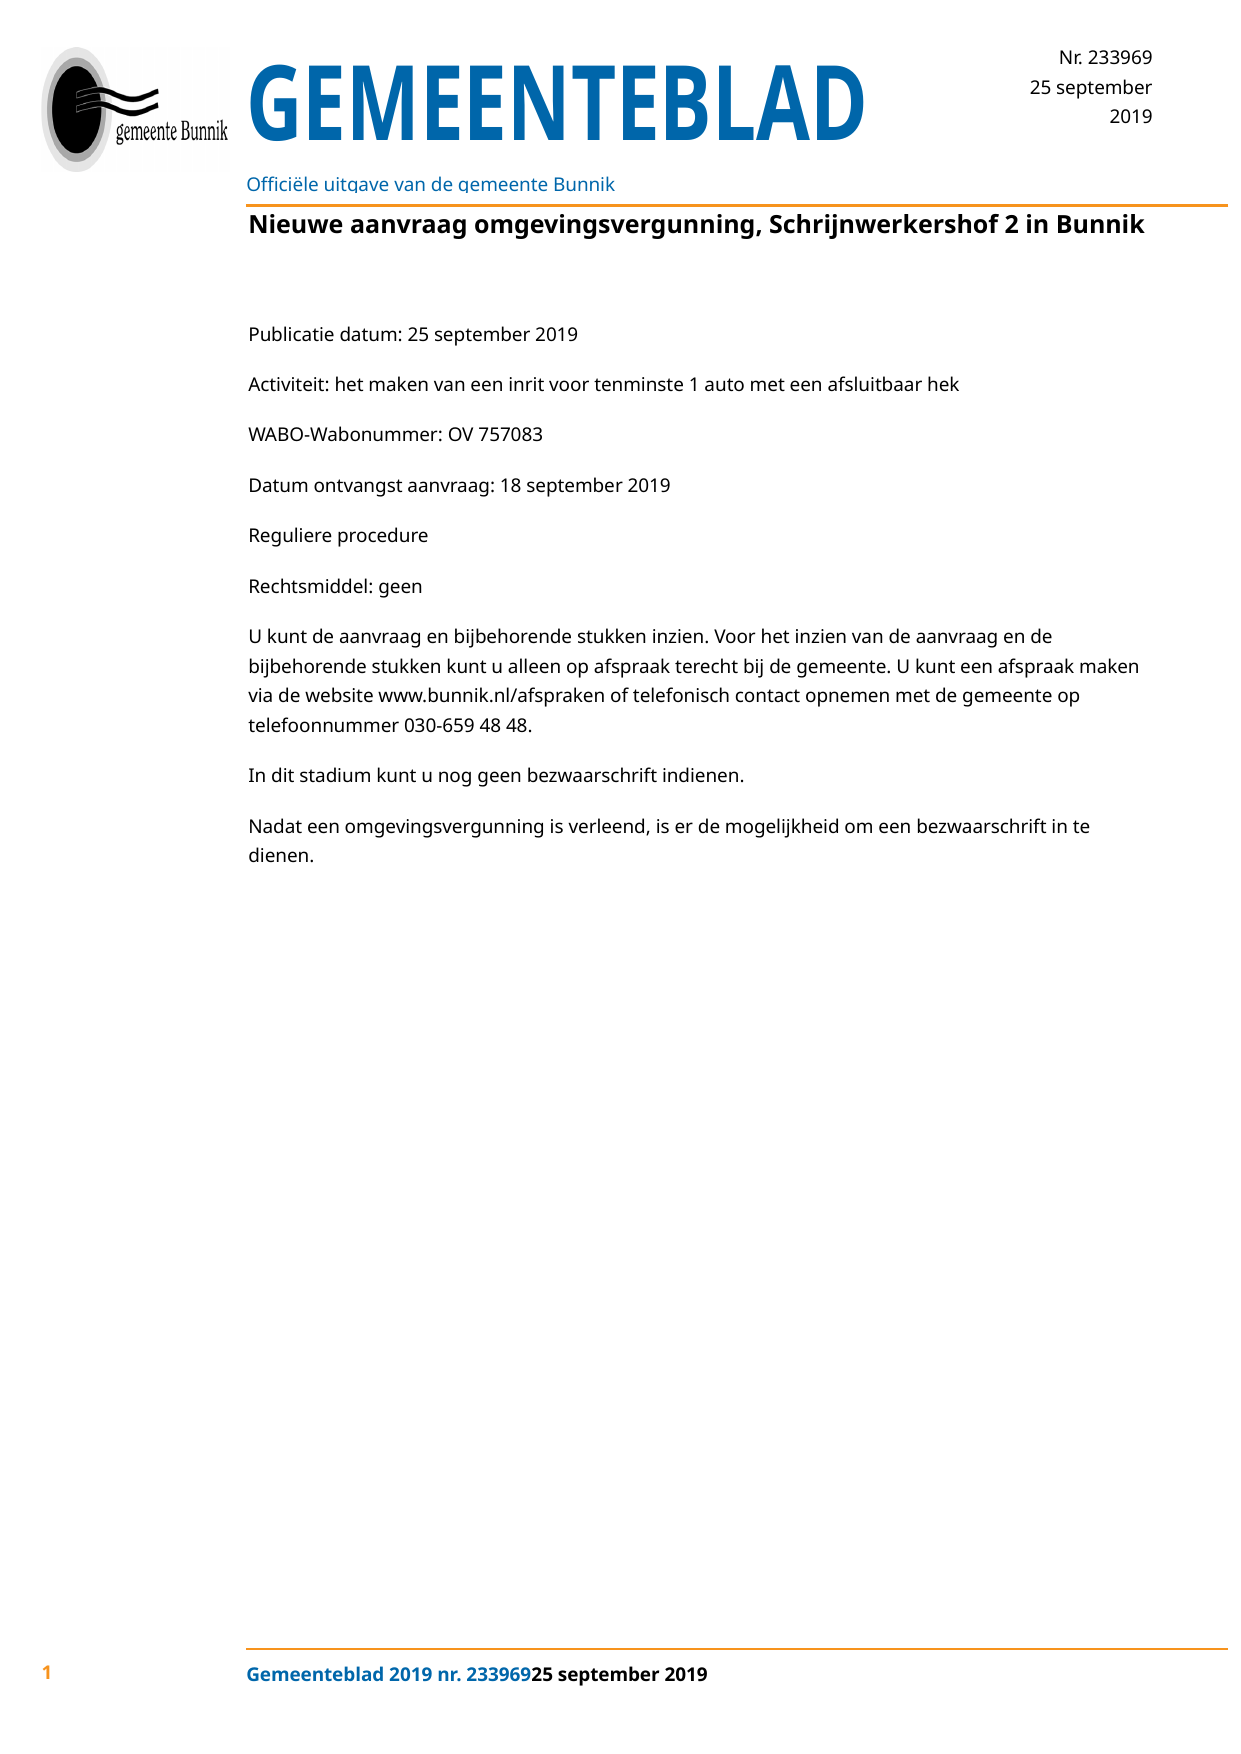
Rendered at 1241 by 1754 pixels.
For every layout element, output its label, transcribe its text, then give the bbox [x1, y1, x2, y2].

text Activiteit: het maken van een inrit voor tenminste 1 auto met een afsluitbaar hek [248, 371, 1152, 397]
text Publicatie datum: 25 september 2019 [248, 321, 1152, 346]
text U kunt de aanvraag en bijbehorende stukken inzien. Voor het inzien van de aanvraag en de bijbehorende stukken kunt u alleen op afspraak terecht bij de gemeente. U kunt een afspraak maken via de website www.bunnik.nl/afspraken of telefonisch contact opnemen met de gemeente op telefoonnummer 030-659 48 48. [248, 623, 1152, 738]
text Nieuwe aanvraag omgevingsvergunning, Schrijnwerkershof 2 in Bunnik [248, 207, 1152, 241]
picture [41, 47, 231, 172]
text Rechtsmiddel: geen [248, 573, 1152, 598]
text Reguliere procedure [248, 522, 1152, 548]
text Datum ontvangst aanvraag: 18 september 2019 [248, 472, 1152, 498]
text Nadat een omgevingsvergunning is verleend, is er de mogelijkheid om een bezwaarschrift in te dienen. [248, 813, 1152, 868]
text WABO-Wabonummer: OV 757083 [248, 422, 1152, 447]
text In dit stadium kunt u nog geen bezwaarschrift indienen. [248, 762, 1152, 788]
